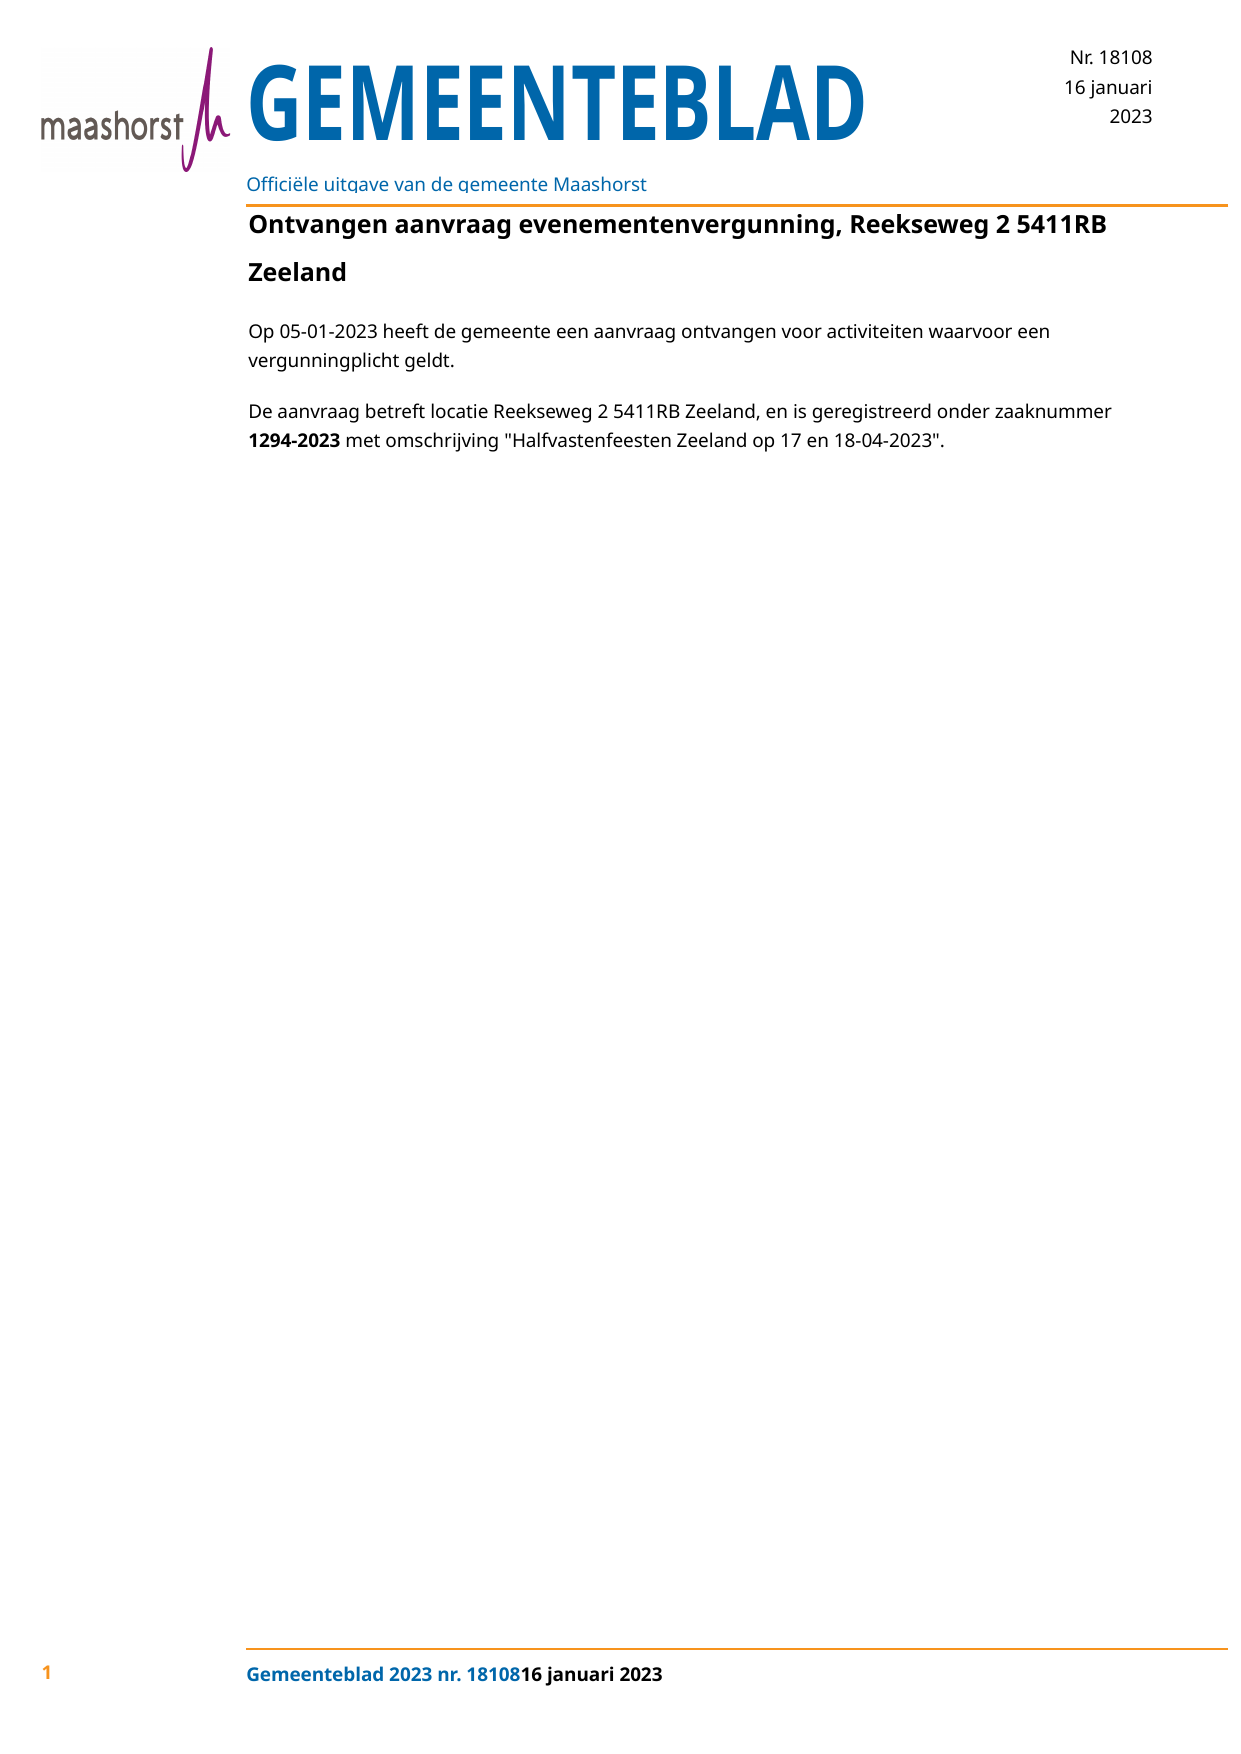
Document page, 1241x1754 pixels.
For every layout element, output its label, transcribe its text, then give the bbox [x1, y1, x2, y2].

text De aanvraag betreft locatie Reekseweg 2 5411RB Zeeland, en is geregistreerd onder zaaknummer 1294-2023 met omschrijving "Halfvastenfeesten Zeeland op 17 en 18-04-2023". [248, 398, 1152, 453]
text Op 05-01-2023 heeft de gemeente een aanvraag ontvangen voor activiteiten waarvoor een vergunningplicht geldt. [248, 318, 1152, 373]
picture [41, 47, 231, 172]
text Ontvangen aanvraag evenementenvergunning, Reekseweg 2 5411RB Zeeland [248, 207, 1152, 288]
